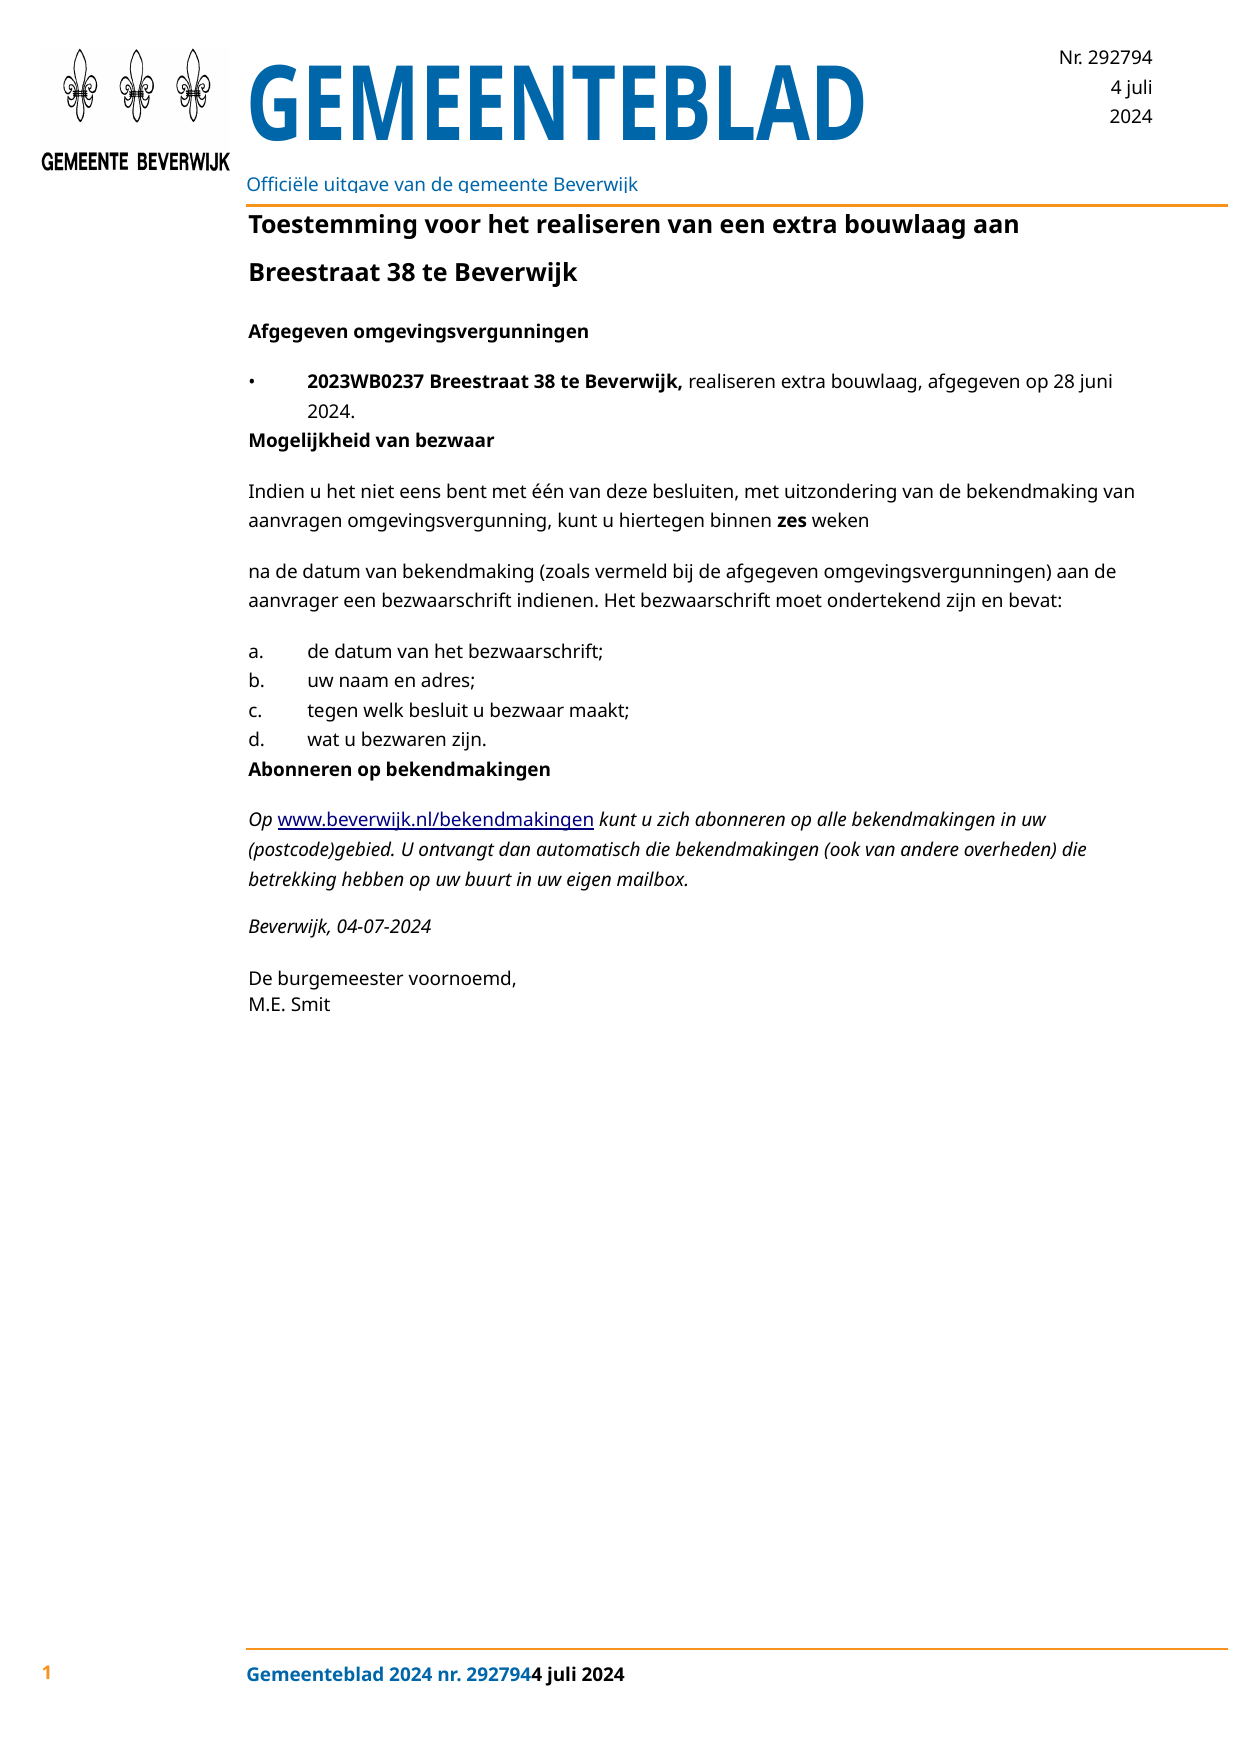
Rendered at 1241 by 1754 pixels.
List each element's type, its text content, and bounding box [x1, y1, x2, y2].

list 2023WB0237 Breestraat 38 te Beverwijk, realiseren extra bouwlaag, afgegeven op 28 juni 2024. [248, 368, 1152, 424]
list tegen welk besluit u bezwaar maakt; [248, 697, 1152, 723]
text Afgegeven omgevingsvergunningen [248, 318, 1152, 344]
list wat u bezwaren zijn. [248, 727, 1152, 752]
text Abonneren op bekendmakingen [248, 756, 1152, 782]
list uw naam en adres; [248, 667, 1152, 693]
list de datum van het bezwaarschrift; [248, 638, 1152, 664]
text Beverwijk, 04-07-2024 [248, 914, 1152, 939]
text Indien u het niet eens bent met één van deze besluiten, met uitzondering van de bekendmaking van aanvragen omgevingsvergunning, kunt u hiertegen binnen zes weken [248, 478, 1152, 533]
text Toestemming voor het realiseren van een extra bouwlaag aan Breestraat 38 te Beverwijk [248, 207, 1152, 288]
text De burgemeester voornoemd, [248, 965, 1152, 991]
text Op www.beverwijk.nl/bekendmakingen kunt u zich abonneren op alle bekendmakingen in uw (postcode)gebied. U ontvangt dan automatisch die bekendmakingen (ook van andere overheden) die betrekking hebben op uw buurt in uw eigen mailbox. [248, 807, 1152, 892]
text na de datum van bekendmaking (zoals vermeld bij de afgegeven omgevingsvergunningen) aan de aanvrager een bezwaarschrift indienen. Het bezwaarschrift moet ondertekend zijn en bevat: [248, 558, 1152, 613]
text M.E. Smit [248, 991, 1152, 1017]
picture [41, 47, 231, 172]
text Mogelijkheid van bezwaar [248, 427, 1152, 453]
